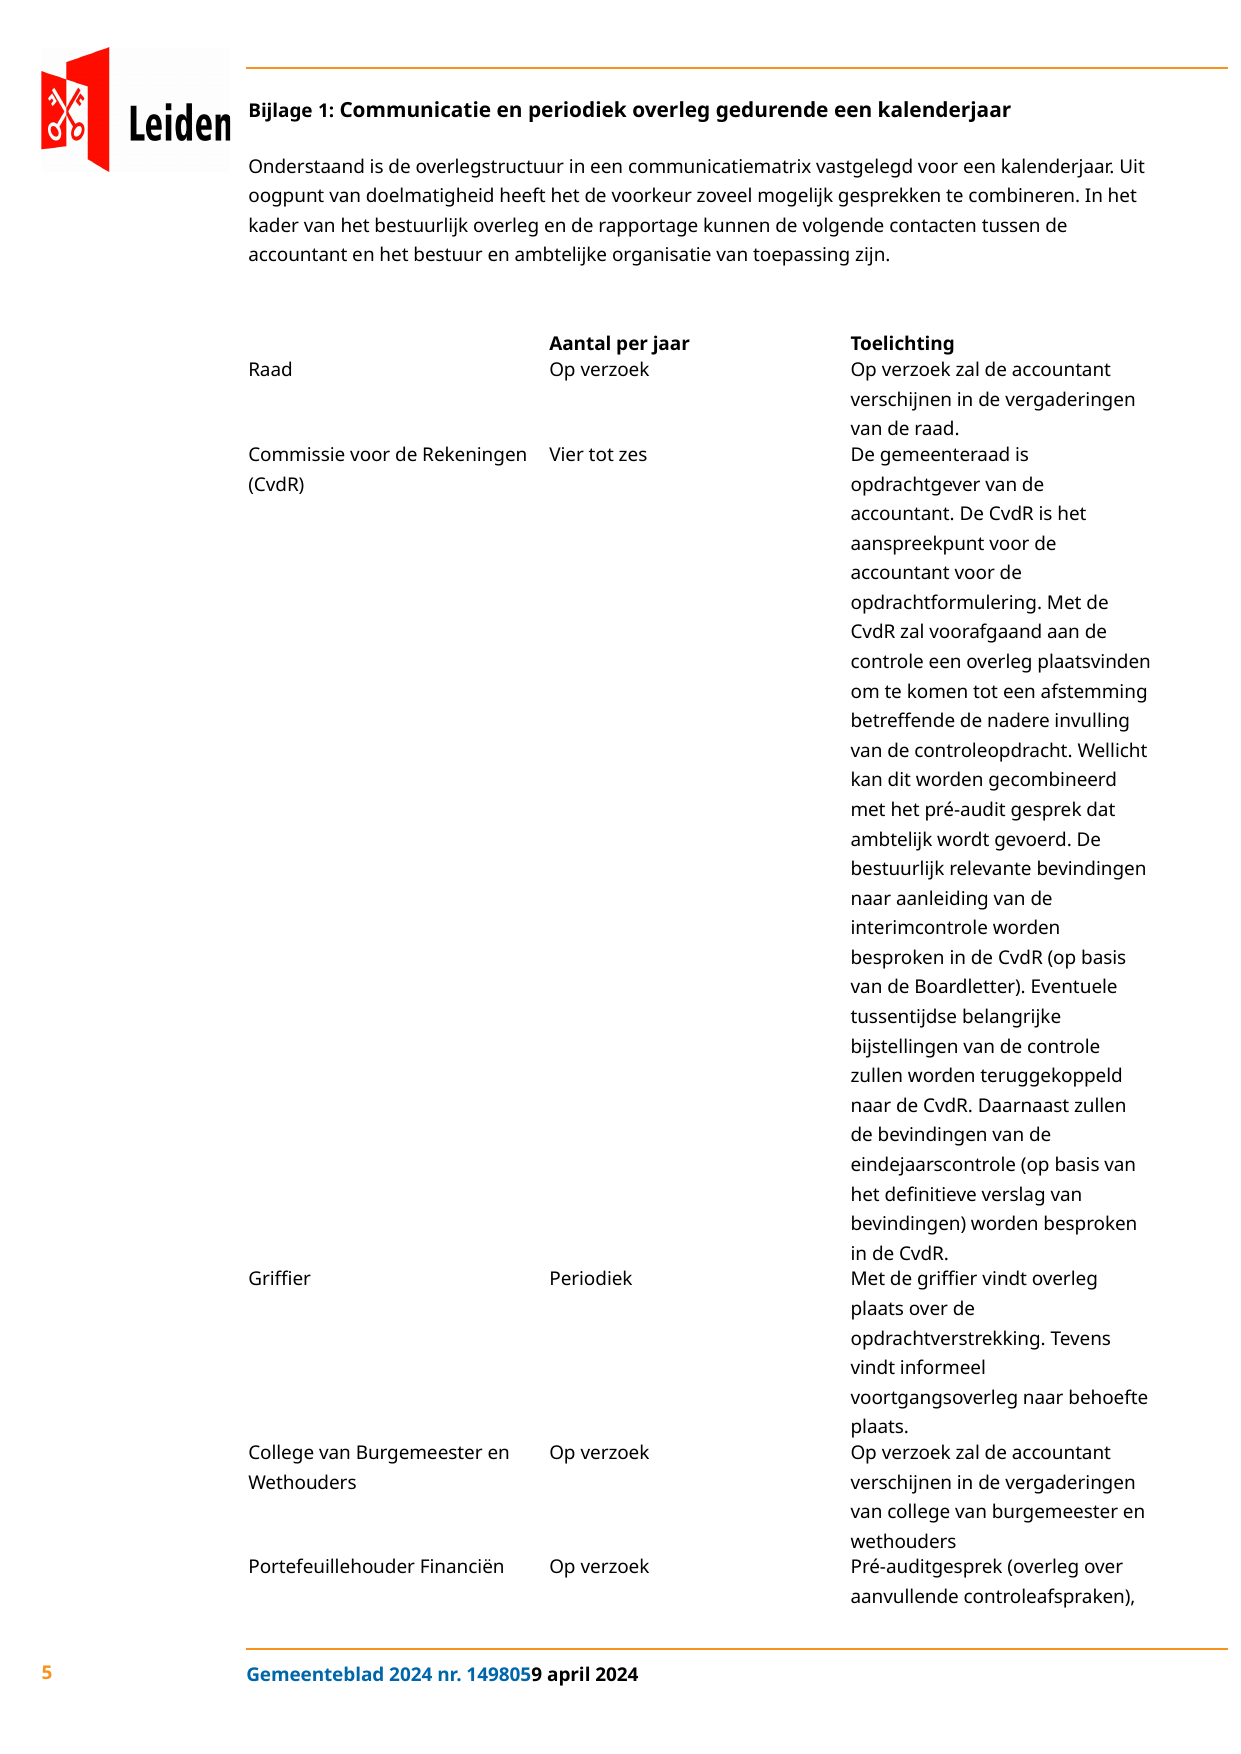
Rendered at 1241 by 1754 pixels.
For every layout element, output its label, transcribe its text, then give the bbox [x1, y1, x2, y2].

table_header [248, 331, 549, 356]
table_cell Vier tot zes [549, 441, 850, 1266]
table_cell Periodiek [549, 1266, 850, 1439]
table_cell College van Burgemeester en Wethouders [248, 1439, 549, 1554]
table_cell Op verzoek [549, 1554, 850, 1609]
table_cell Op verzoek [549, 356, 850, 441]
picture [41, 47, 231, 172]
table_cell Met de griffier vindt overleg plaats over de opdrachtverstrekking. Tevens vindt informeel voortgangsoverleg naar behoefte plaats. [850, 1266, 1152, 1439]
table_cell Raad [248, 356, 549, 441]
text Bijlage 1: Communicatie en periodiek overleg gedurende een kalenderjaar [248, 95, 1152, 123]
table_cell Commissie voor de Rekeningen (CvdR) [248, 441, 549, 1266]
table_cell Op verzoek zal de accountant verschijnen in de vergaderingen van college van burgemeester en wethouders [850, 1439, 1152, 1554]
table_header Toelichting [850, 331, 1152, 356]
table_cell Op verzoek [549, 1439, 850, 1554]
table_header Aantal per jaar [549, 331, 850, 356]
table_cell Pré-auditgesprek (overleg over aanvullende controleafspraken), [850, 1554, 1152, 1609]
table_cell Op verzoek zal de accountant verschijnen in de vergaderingen van de raad. [850, 356, 1152, 441]
table_cell Portefeuillehouder Financiën [248, 1554, 549, 1609]
text Onderstaand is de overlegstructuur in een communicatiematrix vastgelegd voor een kalenderjaar. Uit oogpunt van doelmatigheid heeft het de voorkeur zoveel mogelijk gesprekken te combineren. In het kader van het bestuurlijk overleg en de rapportage kunnen de volgende contacten tussen de accountant en het bestuur en ambtelijke organisatie van toepassing zijn. [248, 153, 1152, 267]
table_cell De gemeenteraad is opdrachtgever van de accountant. De CvdR is het aanspreekpunt voor de accountant voor de opdrachtformulering. Met de CvdR zal voorafgaand aan de controle een overleg plaatsvinden om te komen tot een afstemming betreffende de nadere invulling van de controleopdracht. Wellicht kan dit worden gecombineerd met het pré-audit gesprek dat ambtelijk wordt gevoerd. De bestuurlijk relevante bevindingen naar aanleiding van de interimcontrole worden besproken in de CvdR (op basis van de Boardletter). Eventuele tussentijdse belangrijke bijstellingen van de controle zullen worden teruggekoppeld naar de CvdR. Daarnaast zullen de bevindingen van de eindejaarscontrole (op basis van het definitieve verslag van bevindingen) worden besproken in de CvdR. [850, 441, 1152, 1266]
table_cell Griffier [248, 1266, 549, 1439]
